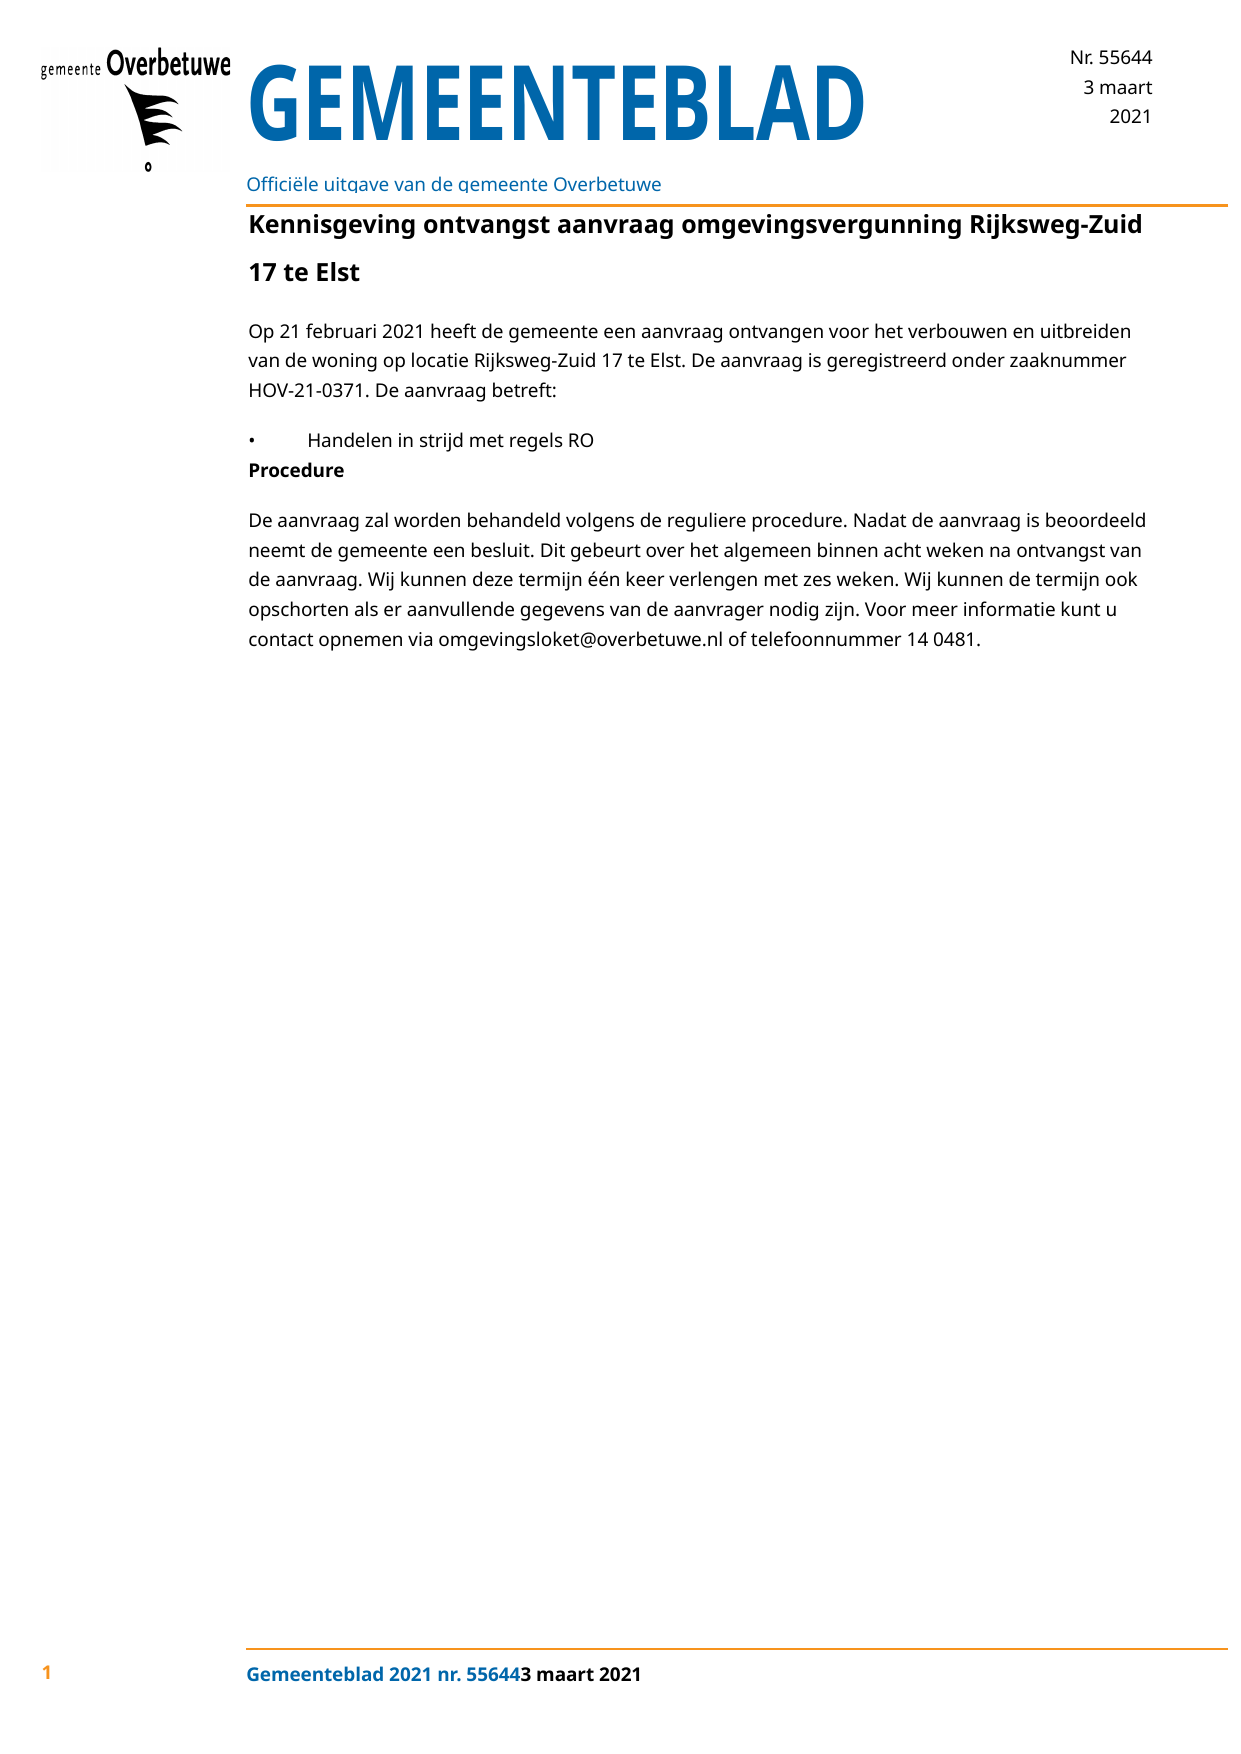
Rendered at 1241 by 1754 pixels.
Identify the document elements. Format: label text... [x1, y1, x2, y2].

picture [41, 47, 231, 172]
text Kennisgeving ontvangst aanvraag omgevingsvergunning Rijksweg-Zuid 17 te Elst [248, 207, 1152, 288]
list Handelen in strijd met regels RO [248, 427, 1152, 453]
text De aanvraag zal worden behandeld volgens de reguliere procedure. Nadat de aanvraag is beoordeeld neemt de gemeente een besluit. Dit gebeurt over het algemeen binnen acht weken na ontvangst van de aanvraag. Wij kunnen deze termijn één keer verlengen met zes weken. Wij kunnen de termijn ook opschorten als er aanvullende gegevens van de aanvrager nodig zijn. Voor meer informatie kunt u contact opnemen via omgevingsloket@overbetuwe.nl of telefoonnummer 14 0481. [248, 507, 1152, 652]
text Procedure [248, 457, 1152, 483]
text Op 21 februari 2021 heeft de gemeente een aanvraag ontvangen voor het verbouwen en uitbreiden van de woning op locatie Rijksweg-Zuid 17 te Elst. De aanvraag is geregistreerd onder zaaknummer HOV-21-0371. De aanvraag betreft: [248, 318, 1152, 403]
